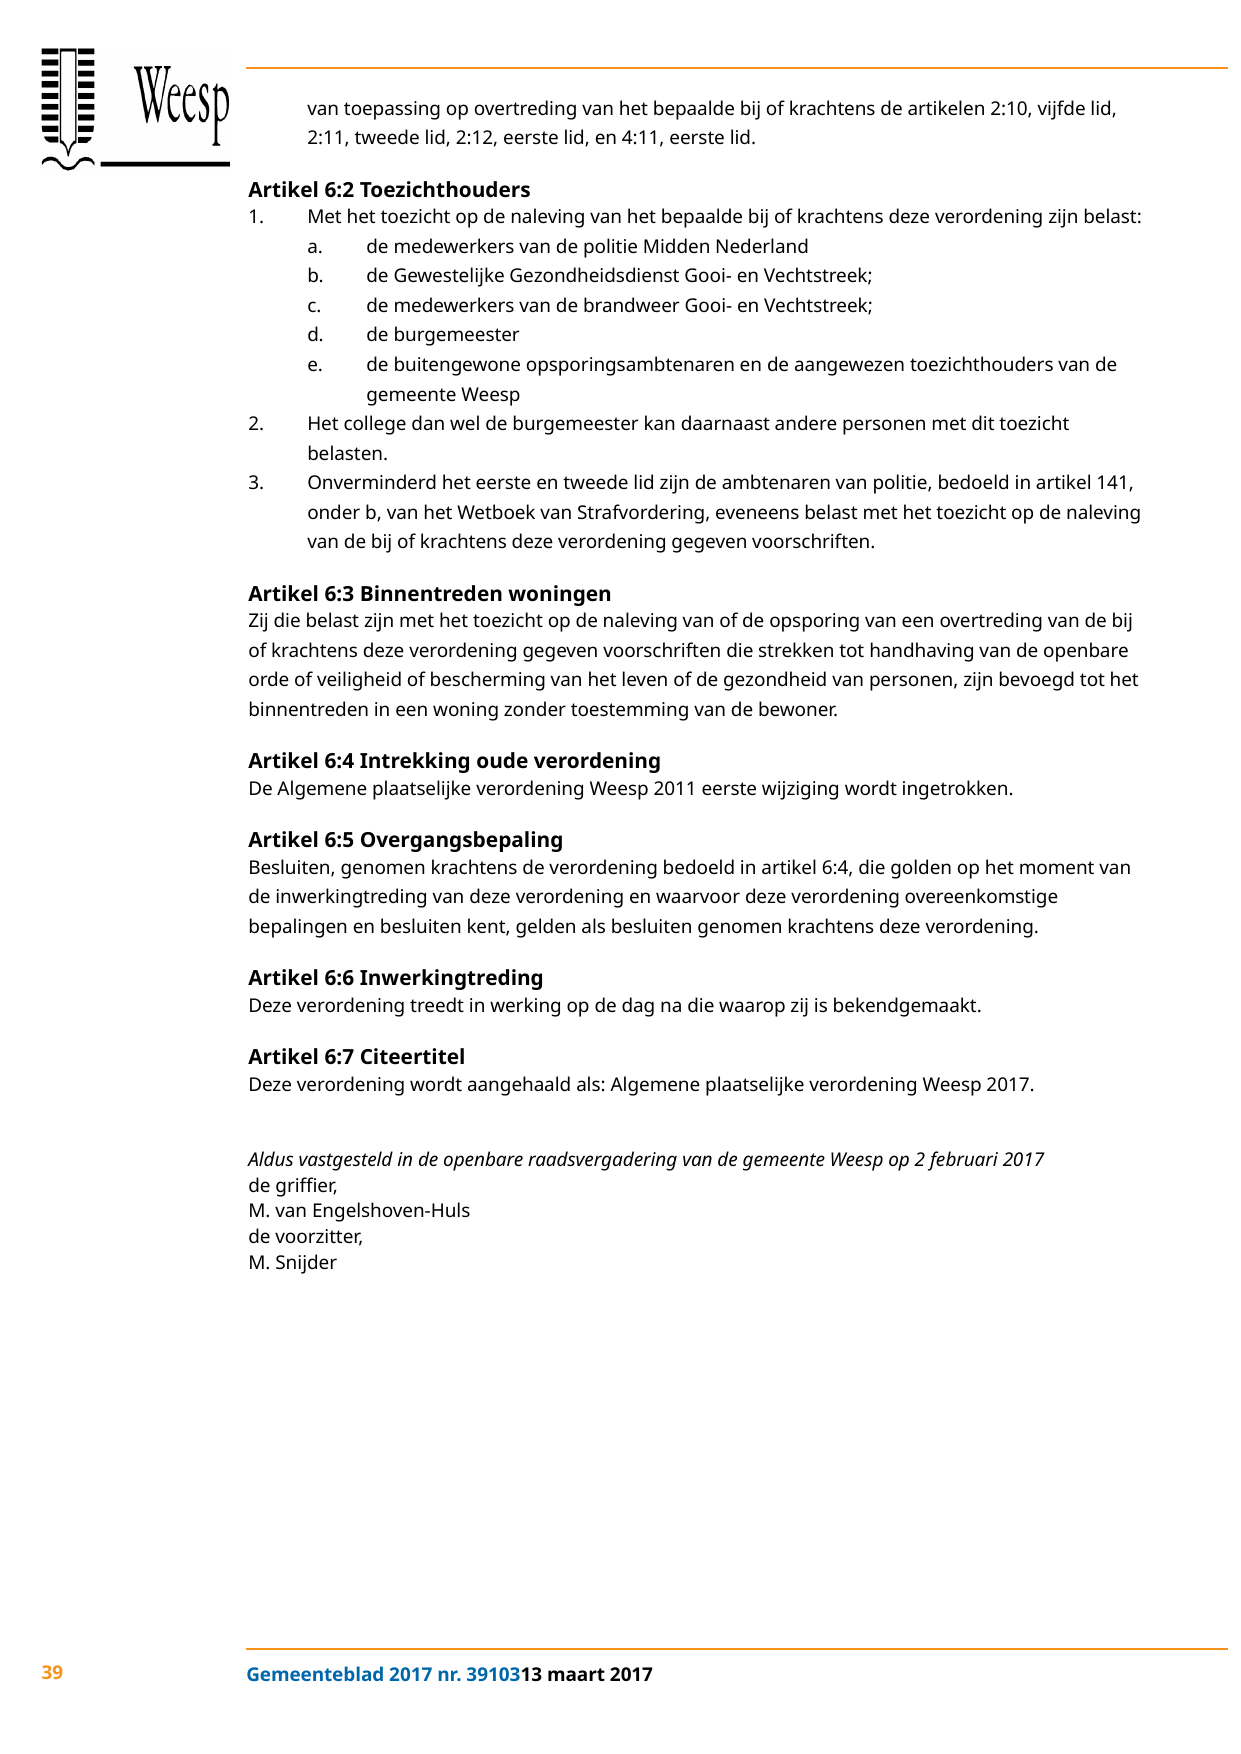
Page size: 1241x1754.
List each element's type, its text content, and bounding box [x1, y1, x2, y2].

text Artikel 6:6 Inwerkingtreding [248, 963, 1152, 992]
list de burgemeester [307, 322, 1152, 347]
text Zij die belast zijn met het toezicht op de naleving van of de opsporing van een overtreding van de bij of krachtens deze verordening gegeven voorschriften die strekken tot handhaving van de openbare orde of veiligheid of bescherming van het leven of de gezondheid van personen, zijn bevoegd tot het binnentreden in een woning zonder toestemming van de bewoner. [248, 607, 1152, 722]
text Artikel 6:5 Overgangsbepaling [248, 826, 1152, 854]
text Besluiten, genomen krachtens de verordening bedoeld in artikel 6:4, die golden op het moment van de inwerkingtreding van deze verordening en waarvoor deze verordening overeenkomstige bepalingen en besluiten kent, gelden als besluiten genomen krachtens deze verordening. [248, 854, 1152, 939]
text De Algemene plaatselijke verordening Weesp 2011 eerste wijziging wordt ingetrokken. [248, 775, 1152, 801]
list Het college dan wel de burgemeester kan daarnaast andere personen met dit toezicht belasten. [248, 410, 1152, 466]
list de buitengewone opsporingsambtenaren en de aangewezen toezichthouders van de gemeente Weesp [307, 351, 1152, 406]
text Aldus vastgesteld in de openbare raadsvergadering van de gemeente Weesp op 2 februari 2017 [248, 1146, 1152, 1172]
list de Gewestelijke Gezondheidsdienst Gooi- en Vechtstreek; [307, 262, 1152, 288]
text de griffier, [248, 1172, 1152, 1197]
text de voorzitter, [248, 1223, 1152, 1249]
text Artikel 6:2 Toezichthouders [248, 175, 1152, 203]
text M. van Engelshoven-Huls [248, 1197, 1152, 1223]
list van toepassing op overtreding van het bepaalde bij of krachtens de artikelen 2:10, vijfde lid, 2:11, tweede lid, 2:12, eerste lid, en 4:11, eerste lid. [248, 95, 1152, 150]
list de medewerkers van de politie Midden Nederland [307, 233, 1152, 258]
text Deze verordening wordt aangehaald als: Algemene plaatselijke verordening Weesp 2017. [248, 1071, 1152, 1097]
text Artikel 6:3 Binnentreden woningen [248, 579, 1152, 607]
list Onverminderd het eerste en tweede lid zijn de ambtenaren van politie, bedoeld in artikel 141, onder b, van het Wetboek van Strafvordering, eveneens belast met het toezicht op de naleving van de bij of krachtens deze verordening gegeven voorschriften. [248, 469, 1152, 554]
text Artikel 6:7 Citeertitel [248, 1042, 1152, 1071]
list Met het toezicht op de naleving van het bepaalde bij of krachtens deze verordening zijn belast: [248, 203, 1152, 229]
text M. Snijder [248, 1249, 1152, 1275]
list de medewerkers van de brandweer Gooi- en Vechtstreek; [307, 292, 1152, 318]
text Artikel 6:4 Intrekking oude verordening [248, 747, 1152, 775]
text Deze verordening treedt in werking op de dag na die waarop zij is bekendgemaakt. [248, 992, 1152, 1018]
picture [41, 47, 231, 172]
